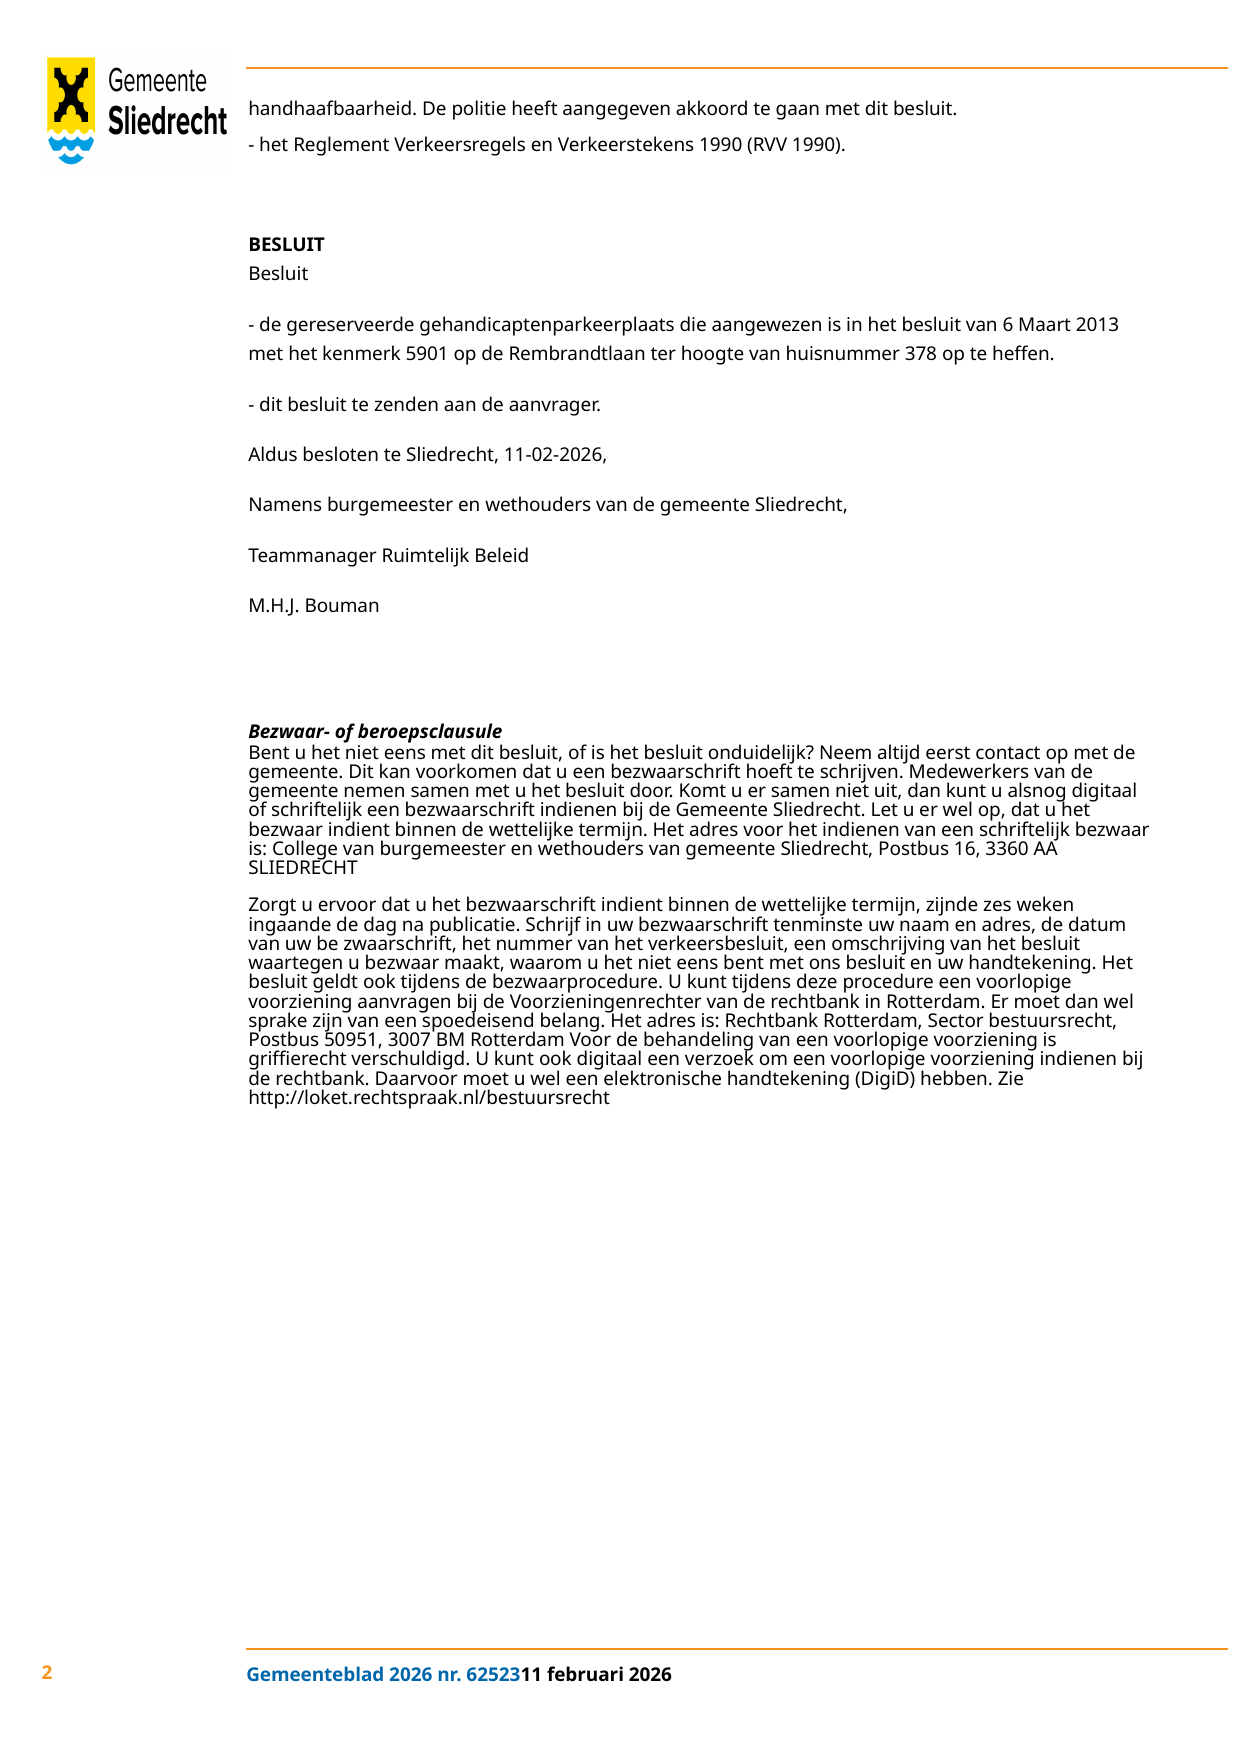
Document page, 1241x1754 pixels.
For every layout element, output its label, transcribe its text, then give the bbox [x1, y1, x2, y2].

text - het Reglement Verkeersregels en Verkeerstekens 1990 (RVV 1990). [248, 131, 1152, 157]
text Zorgt u ervoor dat u het bezwaarschrift indient binnen de wettelijke termijn, zijnde zes weken ingaande de dag na publicatie. Schrijf in uw bezwaarschrift tenminste uw naam en adres, de datum van uw be zwaarschrift, het nummer van het verkeersbesluit, een omschrijving van het besluit waartegen u bezwaar maakt, waarom u het niet eens bent met ons besluit en uw handtekening. Het besluit geldt ook tijdens de bezwaarprocedure. U kunt tijdens deze procedure een voorlopige voorziening aanvragen bij de Voorzieningenrechter van de rechtbank in Rotterdam. Er moet dan wel sprake zijn van een spoedeisend belang. Het adres is: Rechtbank Rotterdam, Sector bestuursrecht, Postbus 50951, 3007 BM Rotterdam Voor de behandeling van een voorlopige voorziening is griffierecht verschuldigd. U kunt ook digitaal een verzoek om een voorlopige voorziening indienen bij de rechtbank. Daarvoor moet u wel een elektronische handtekening (DigiD) hebben. Zie http://loket.rechtspraak.nl/bestuursrecht [248, 896, 1152, 1108]
text Namens burgemeester en wethouders van de gemeente Sliedrecht, [248, 492, 1152, 517]
text BESLUIT [248, 231, 1152, 257]
text Bent u het niet eens met dit besluit, of is het besluit onduidelijk? Neem altijd eerst contact op met de gemeente. Dit kan voorkomen dat u een bezwaarschrift hoeft te schrijven. Medewerkers van de gemeente nemen samen met u het besluit door. Komt u er samen niet uit, dan kunt u alsnog digitaal of schriftelijk een bezwaarschrift indienen bij de Gemeente Sliedrecht. Let u er wel op, dat u het bezwaar indient binnen de wettelijke termijn. Het adres voor het indienen van een schriftelijk bezwaar is: College van burgemeester en wethouders van gemeente Sliedrecht, Postbus 16, 3360 AA SLIEDRECHT [248, 744, 1152, 878]
text - de gereserveerde gehandicaptenparkeerplaats die aangewezen is in het besluit van 6 Maart 2013 met het kenmerk 5901 op de Rembrandtlaan ter hoogte van huisnummer 378 op te heffen. [248, 311, 1152, 366]
text handhaafbaarheid. De politie heeft aangegeven akkoord te gaan met dit besluit. [248, 95, 1152, 121]
text Aldus besloten te Sliedrecht, 11-02-2026, [248, 441, 1152, 467]
text M.H.J. Bouman [248, 592, 1152, 618]
text Teammanager Ruimtelijk Beleid [248, 542, 1152, 568]
text Bezwaar- of beroepsclausule [248, 718, 1152, 744]
text - dit besluit te zenden aan de aanvrager. [248, 391, 1152, 417]
text Besluit [248, 260, 1152, 286]
picture [41, 47, 231, 172]
